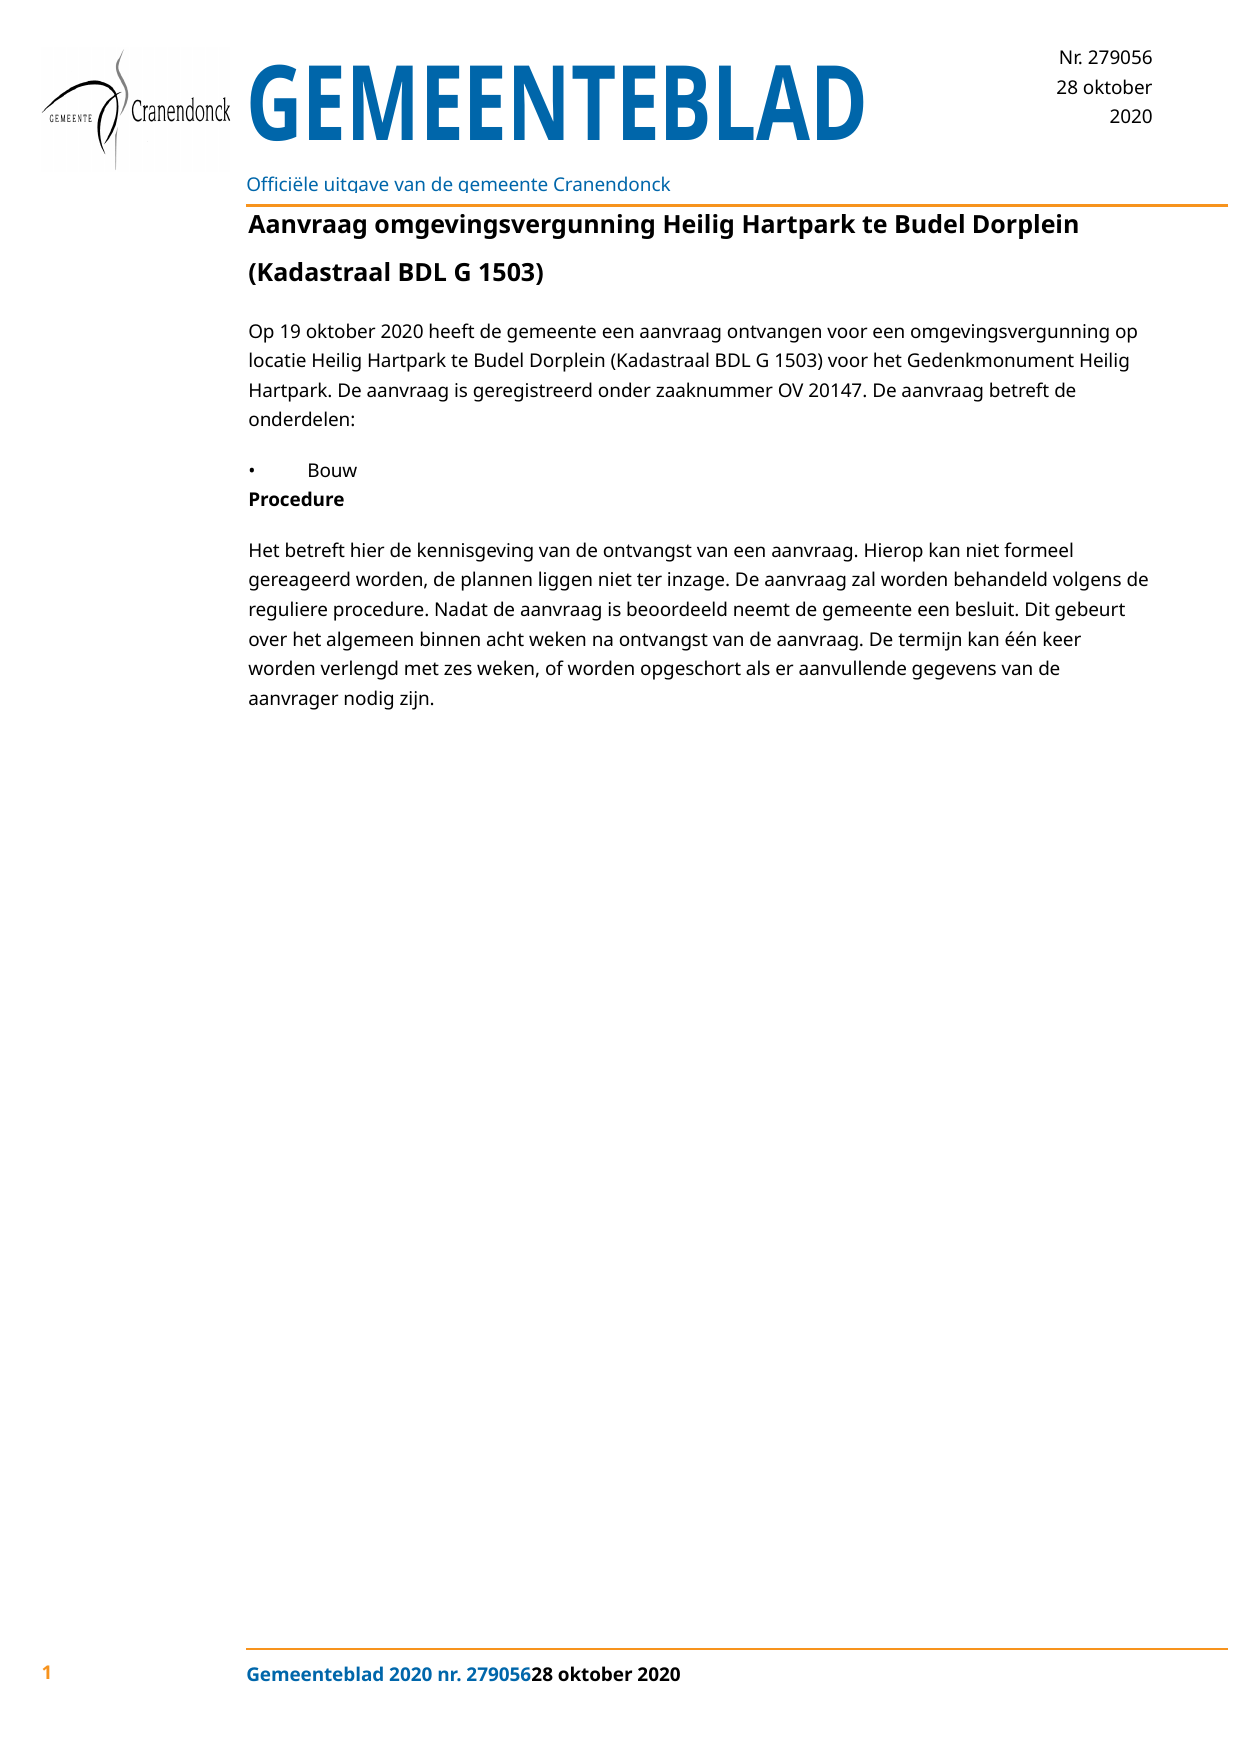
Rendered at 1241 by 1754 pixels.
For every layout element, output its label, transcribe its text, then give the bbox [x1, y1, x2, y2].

text Op 19 oktober 2020 heeft de gemeente een aanvraag ontvangen voor een omgevingsvergunning op locatie Heilig Hartpark te Budel Dorplein (Kadastraal BDL G 1503) voor het Gedenkmonument Heilig Hartpark. De aanvraag is geregistreerd onder zaaknummer OV 20147. De aanvraag betreft de onderdelen: [248, 318, 1152, 432]
text Procedure [248, 487, 1152, 512]
text Het betreft hier de kennisgeving van de ontvangst van een aanvraag. Hierop kan niet formeel gereageerd worden, de plannen liggen niet ter inzage. De aanvraag zal worden behandeld volgens de reguliere procedure. Nadat de aanvraag is beoordeeld neemt de gemeente een besluit. Dit gebeurt over het algemeen binnen acht weken na ontvangst van de aanvraag. De termijn kan één keer worden verlengd met zes weken, of worden opgeschort als er aanvullende gegevens van de aanvrager nodig zijn. [248, 537, 1152, 711]
list Bouw [248, 457, 1152, 483]
picture [41, 47, 231, 172]
text Aanvraag omgevingsvergunning Heilig Hartpark te Budel Dorplein (Kadastraal BDL G 1503) [248, 207, 1152, 288]
